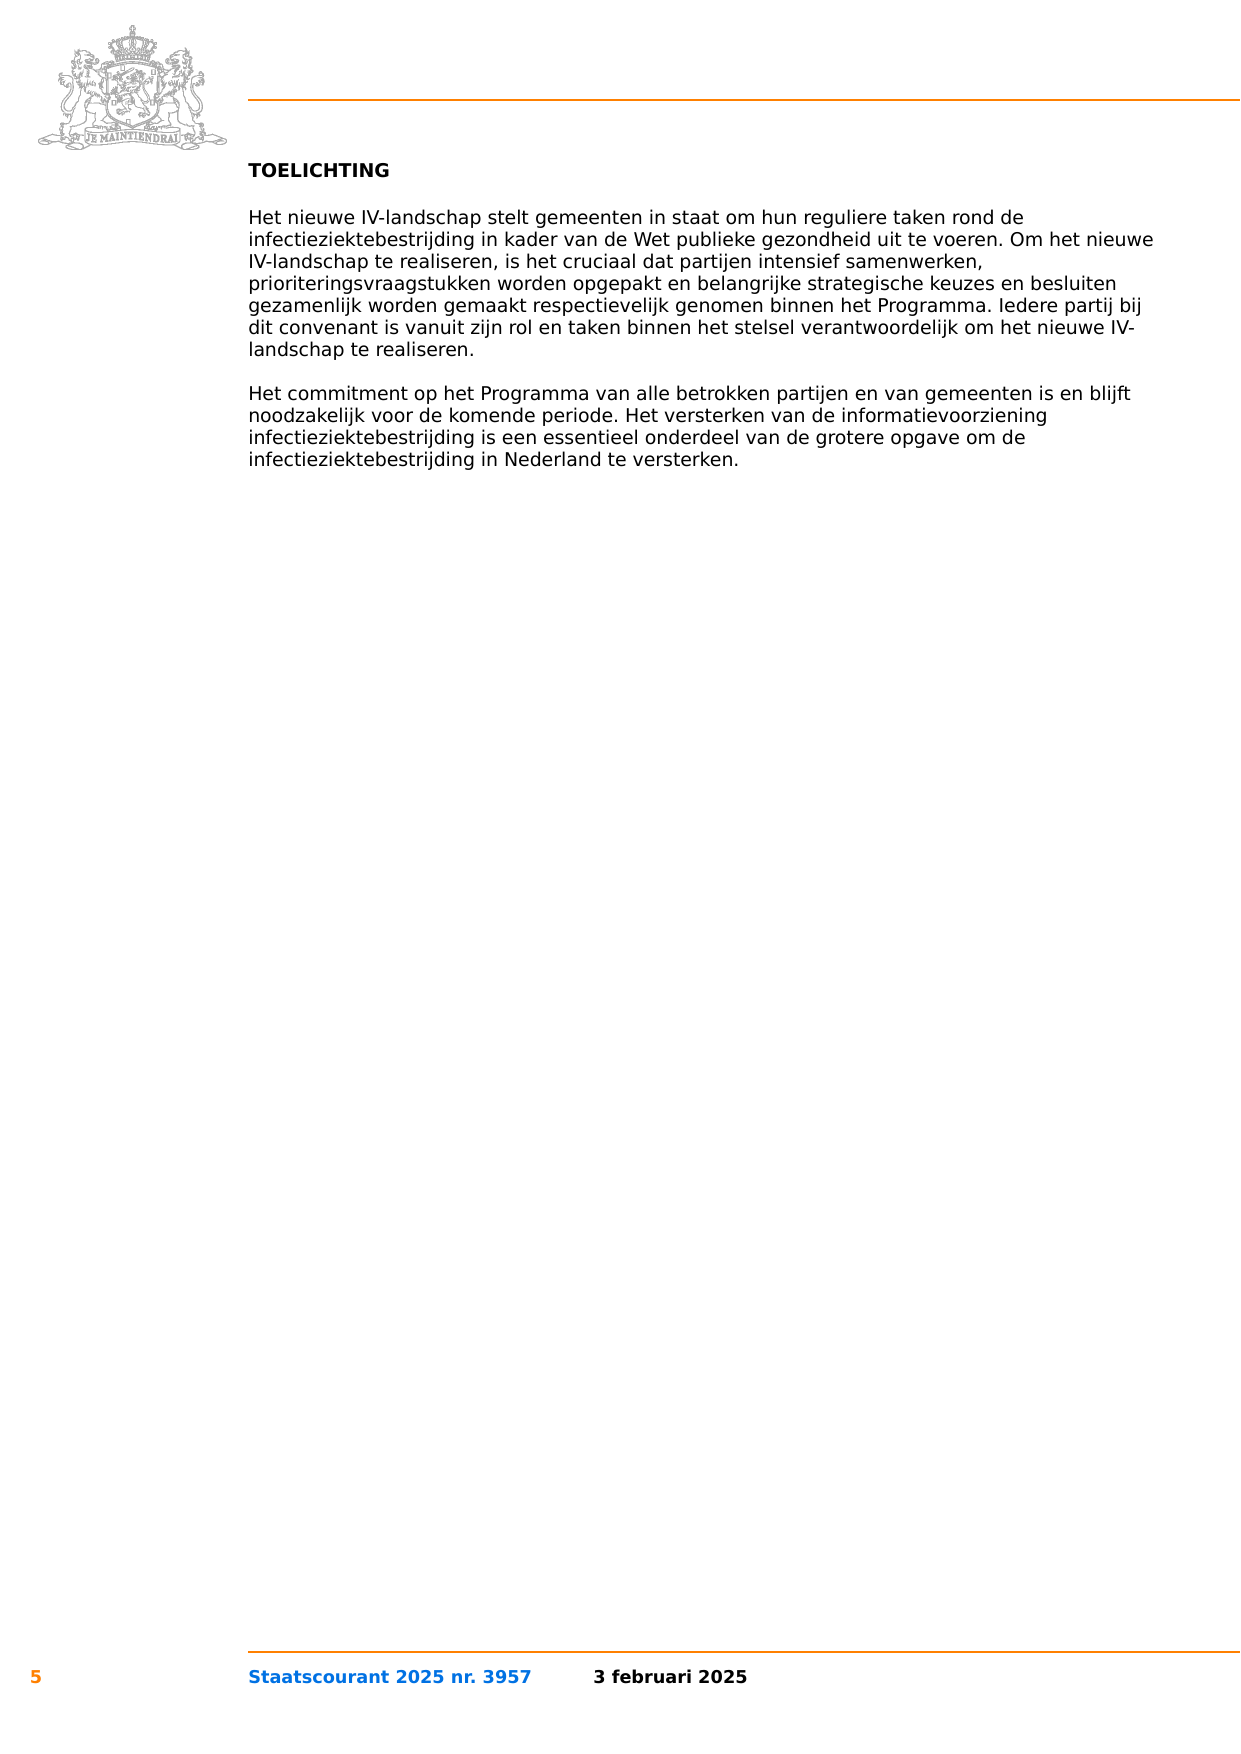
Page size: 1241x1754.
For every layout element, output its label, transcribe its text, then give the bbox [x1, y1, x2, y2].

text Het commitment op het Programma van alle betrokken partijen en van gemeenten is en blijft noodzakelijk voor de komende periode. Het versterken van de informatievoorziening infectieziektebestrijding is een essentieel onderdeel van de grotere opgave om de infectieziektebestrijding in Nederland te versterken. [248, 383, 1163, 471]
text Het nieuwe IV-landschap stelt gemeenten in staat om hun reguliere taken rond de infectieziektebestrijding in kader van de Wet publieke gezondheid uit te voeren. Om het nieuwe IV-landschap te realiseren, is het cruciaal dat partijen intensief samenwerken, prioriteringsvraagstukken worden opgepakt en belangrijke strategische keuzes en besluiten gezamenlijk worden gemaakt respectievelijk genomen binnen het Programma. Iedere partij bij dit convenant is vanuit zijn rol en taken binnen het stelsel verantwoordelijk om het nieuwe IV-landschap te realiseren. [248, 207, 1163, 361]
subtitle TOELICHTING [248, 160, 1163, 182]
picture [38, 25, 227, 150]
